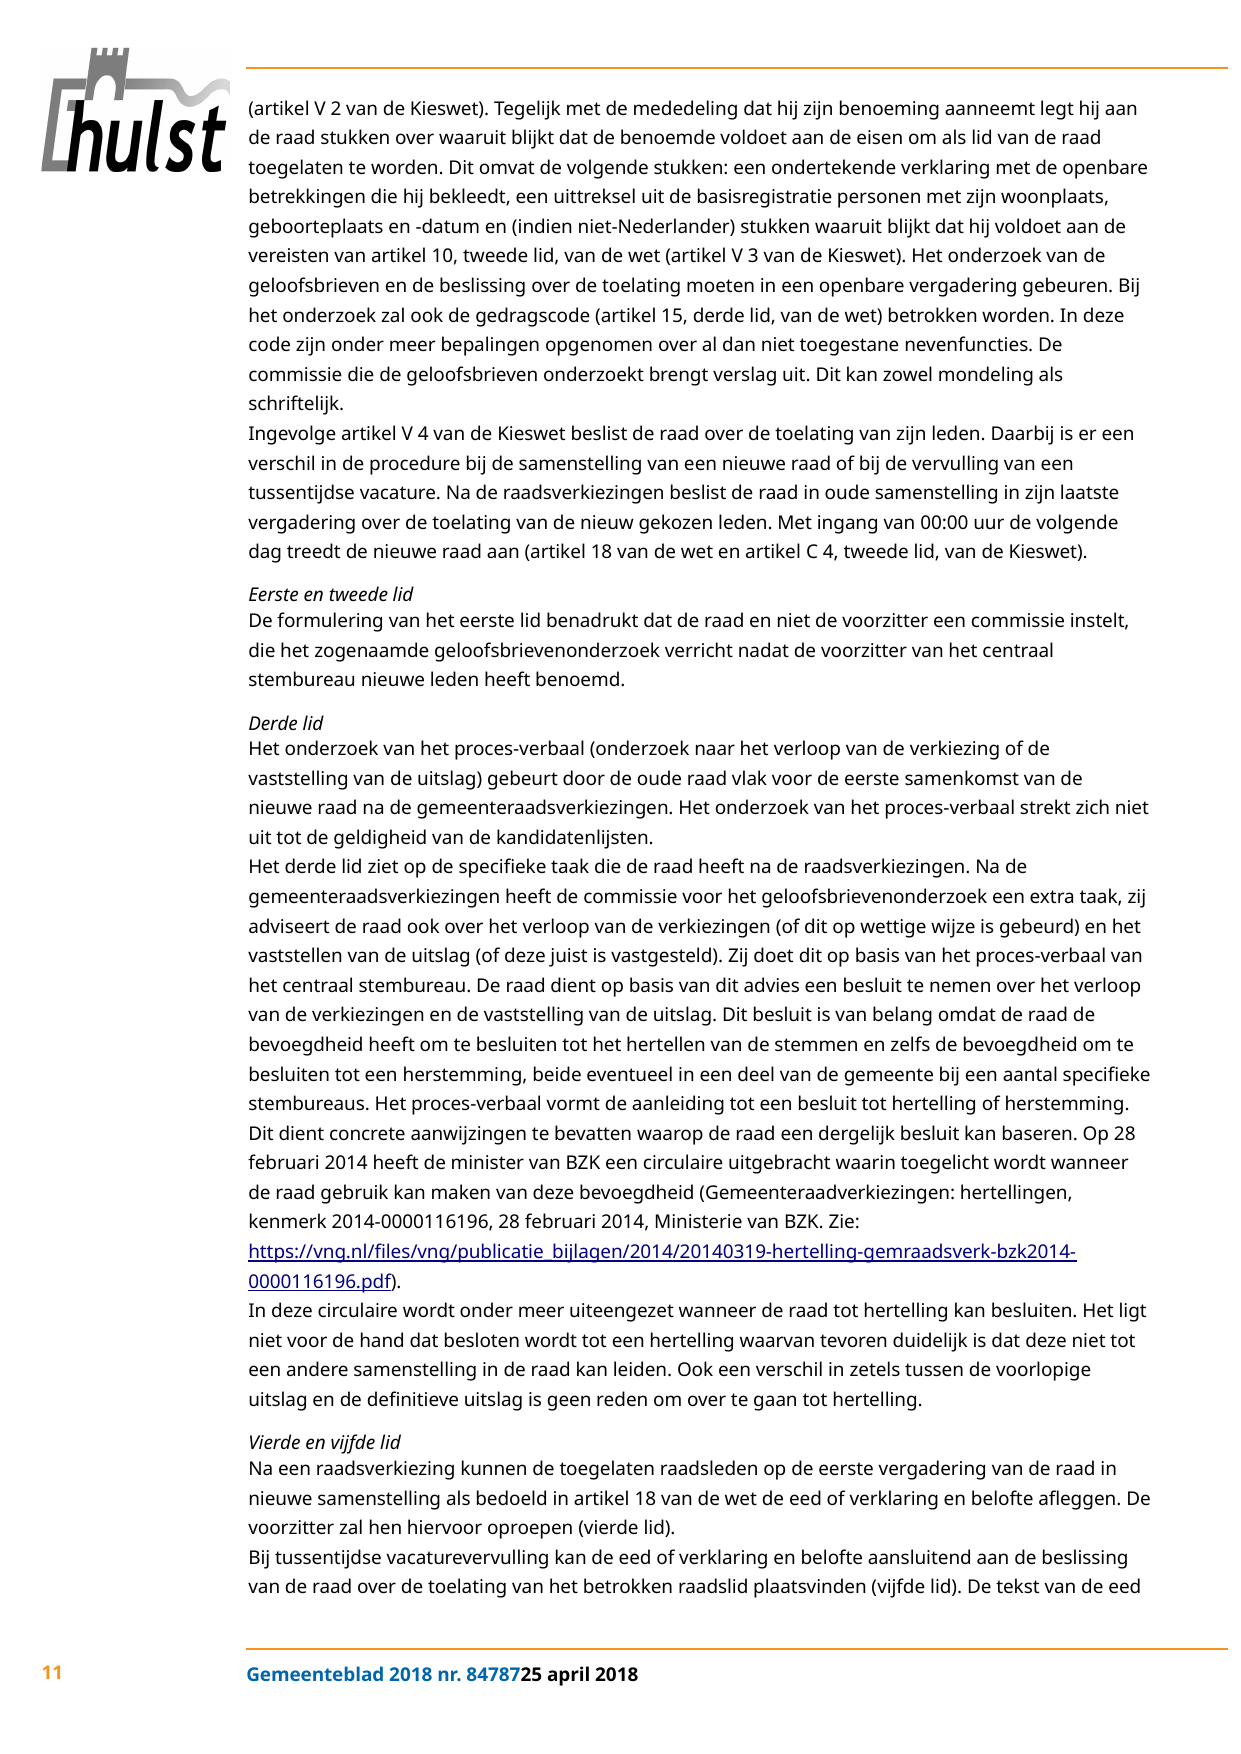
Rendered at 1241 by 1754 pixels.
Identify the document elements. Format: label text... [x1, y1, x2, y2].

text Derde lid [248, 710, 1152, 735]
text Vierde en vijfde lid [248, 1429, 1152, 1455]
text Ingevolge artikel V 4 van de Kieswet beslist de raad over de toelating van zijn leden. Daarbij is er een verschil in de procedure bij de samenstelling van een nieuwe raad of bij de vervulling van een tussentijdse vacature. Na de raadsverkiezingen beslist de raad in oude samenstelling in zijn laatste vergadering over de toelating van de nieuw gekozen leden. Met ingang van 00:00 uur de volgende dag treedt de nieuwe raad aan (artikel 18 van de wet en artikel C 4, tweede lid, van de Kieswet). [248, 420, 1152, 564]
text (artikel V 2 van de Kieswet). Tegelijk met de mededeling dat hij zijn benoeming aanneemt legt hij aan de raad stukken over waaruit blijkt dat de benoemde voldoet aan de eisen om als lid van de raad toegelaten te worden. Dit omvat de volgende stukken: een ondertekende verklaring met de openbare betrekkingen die hij bekleedt, een uittreksel uit de basisregistratie personen met zijn woonplaats, geboorteplaats en -datum en (indien niet-Nederlander) stukken waaruit blijkt dat hij voldoet aan de vereisten van artikel 10, tweede lid, van de wet (artikel V 3 van de Kieswet). Het onderzoek van de geloofsbrieven en de beslissing over de toelating moeten in een openbare vergadering gebeuren. Bij het onderzoek zal ook de gedragscode (artikel 15, derde lid, van de wet) betrokken worden. In deze code zijn onder meer bepalingen opgenomen over al dan niet toegestane nevenfuncties. De commissie die de geloofsbrieven onderzoekt brengt verslag uit. Dit kan zowel mondeling als schriftelijk. [248, 95, 1152, 416]
text Het onderzoek van het proces-verbaal (onderzoek naar het verloop van de verkiezing of de vaststelling van de uitslag) gebeurt door de oude raad vlak voor de eerste samenkomst van de nieuwe raad na de gemeenteraadsverkiezingen. Het onderzoek van het proces-verbaal strekt zich niet uit tot de geldigheid van de kandidatenlijsten. [248, 735, 1152, 850]
text De formulering van het eerste lid benadrukt dat de raad en niet de voorzitter een commissie instelt, die het zogenaamde geloofsbrievenonderzoek verricht nadat de voorzitter van het centraal stembureau nieuwe leden heeft benoemd. [248, 607, 1152, 692]
text Eerste en tweede lid [248, 582, 1152, 607]
text Na een raadsverkiezing kunnen de toegelaten raadsleden op de eerste vergadering van de raad in nieuwe samenstelling als bedoeld in artikel 18 van de wet de eed of verklaring en belofte afleggen. De voorzitter zal hen hiervoor oproepen (vierde lid). [248, 1455, 1152, 1540]
text Het derde lid ziet op de specifieke taak die de raad heeft na de raadsverkiezingen. Na de gemeenteraadsverkiezingen heeft de commissie voor het geloofsbrievenonderzoek een extra taak, zij adviseert de raad ook over het verloop van de verkiezingen (of dit op wettige wijze is gebeurd) en het vaststellen van de uitslag (of deze juist is vastgesteld). Zij doet dit op basis van het proces-verbaal van het centraal stembureau. De raad dient op basis van dit advies een besluit te nemen over het verloop van de verkiezingen en de vaststelling van de uitslag. Dit besluit is van belang omdat de raad de bevoegdheid heeft om te besluiten tot het hertellen van de stemmen en zelfs de bevoegdheid om te besluiten tot een herstemming, beide eventueel in een deel van de gemeente bij een aantal specifieke stembureaus. Het proces-verbaal vormt de aanleiding tot een besluit tot hertelling of herstemming. Dit dient concrete aanwijzingen te bevatten waarop de raad een dergelijk besluit kan baseren. Op 28 februari 2014 heeft de minister van BZK een circulaire uitgebracht waarin toegelicht wordt wanneer de raad gebruik kan maken van deze bevoegdheid (Gemeenteraadverkiezingen: hertellingen, kenmerk 2014-0000116196, 28 februari 2014, Ministerie van BZK. Zie: https://vng.nl/files/vng/publicatie_bijlagen/2014/20140319-hertelling-gemraadsverk-bzk2014-0000116196.pdf). [248, 854, 1152, 1294]
text Bij tussentijdse vacaturevervulling kan de eed of verklaring en belofte aansluitend aan de beslissing van de raad over de toelating van het betrokken raadslid plaatsvinden (vijfde lid). De tekst van de eed [248, 1544, 1152, 1599]
picture [41, 47, 231, 172]
text In deze circulaire wordt onder meer uiteengezet wanneer de raad tot hertelling kan besluiten. Het ligt niet voor de hand dat besloten wordt tot een hertelling waarvan tevoren duidelijk is dat deze niet tot een andere samenstelling in de raad kan leiden. Ook een verschil in zetels tussen de voorlopige uitslag en de definitieve uitslag is geen reden om over te gaan tot hertelling. [248, 1297, 1152, 1412]
